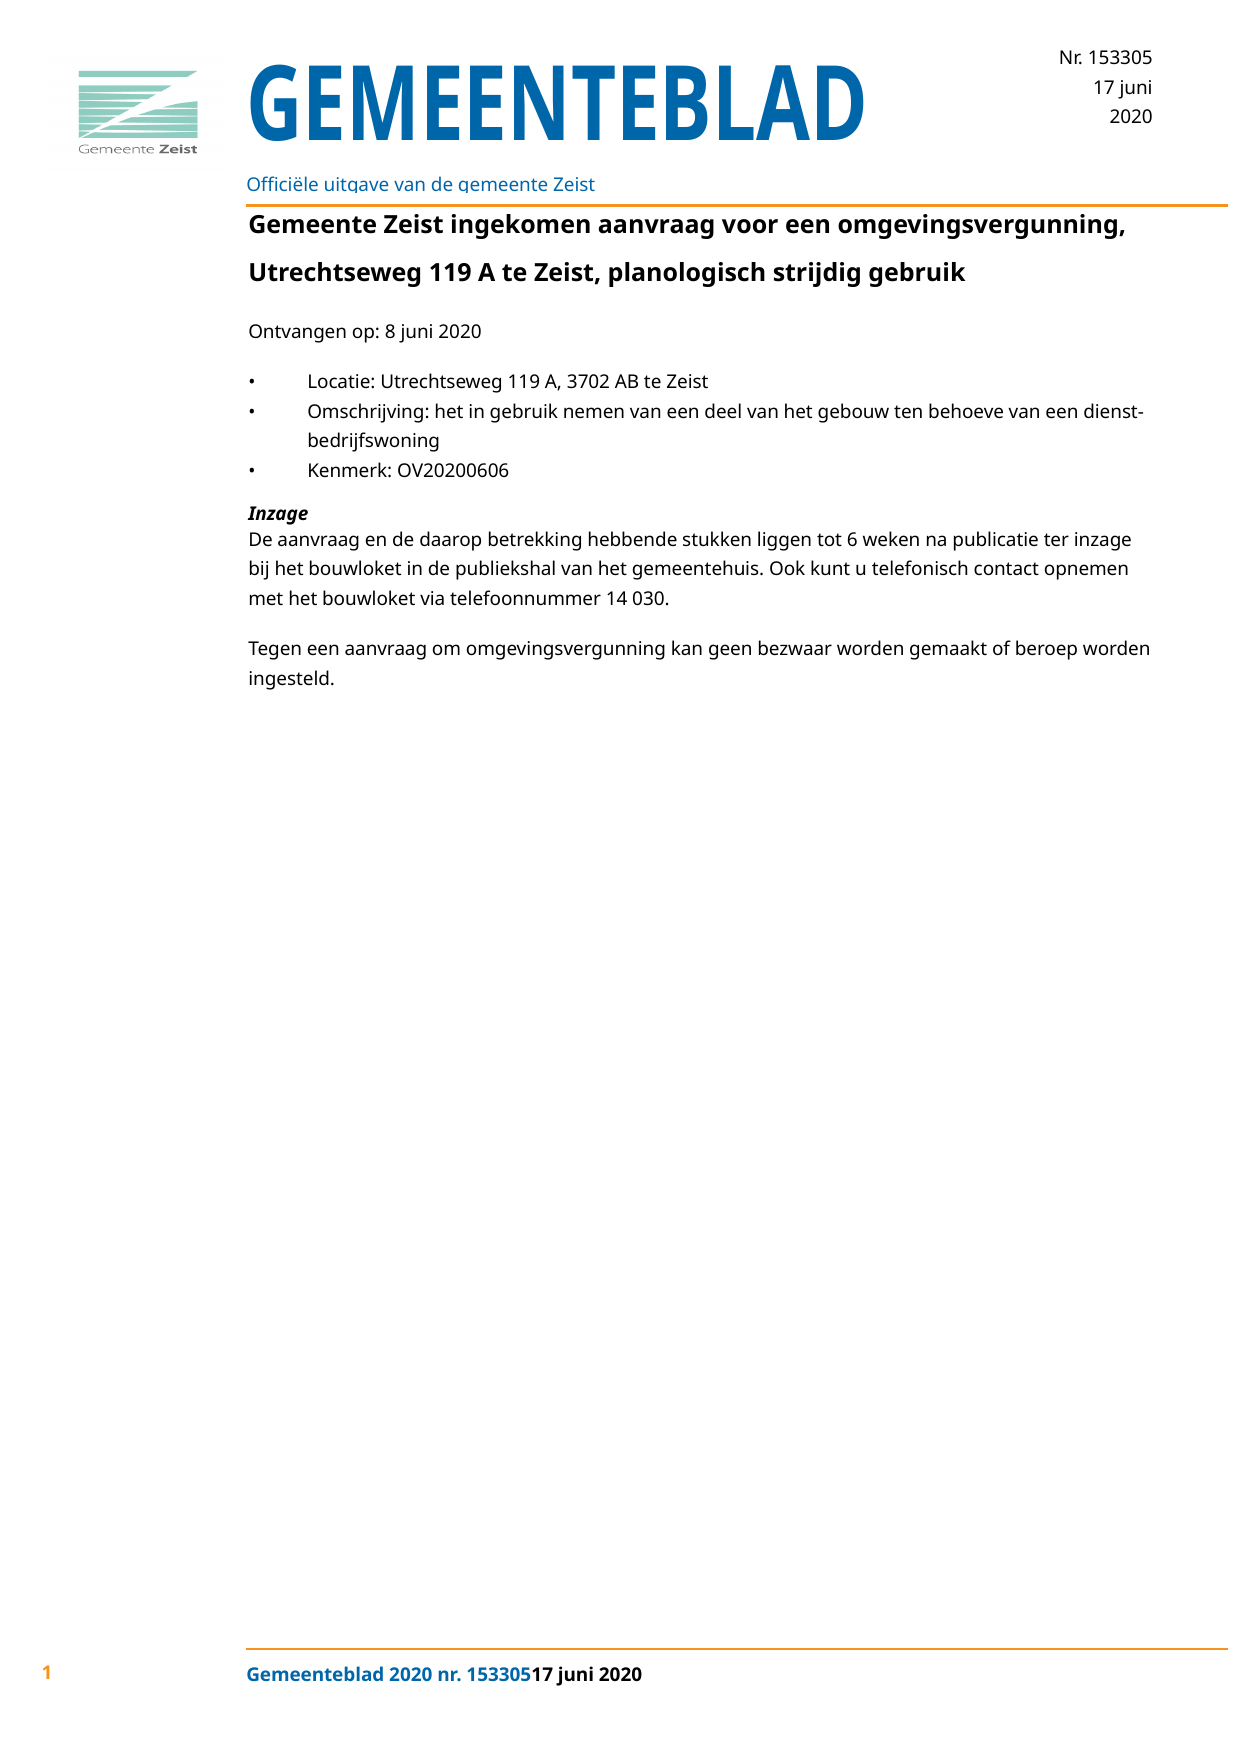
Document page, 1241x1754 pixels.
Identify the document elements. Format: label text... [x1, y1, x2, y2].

text Ontvangen op: 8 juni 2020 [248, 318, 1152, 344]
list Locatie: Utrechtseweg 119 A, 3702 AB te Zeist [248, 368, 1152, 394]
list Omschrijving: het in gebruik nemen van een deel van het gebouw ten behoeve van een dienst- bedrijfswoning [248, 398, 1152, 453]
text Inzage [248, 500, 1152, 526]
list Kenmerk: OV20200606 [248, 457, 1152, 483]
picture [41, 47, 231, 172]
text De aanvraag en de daarop betrekking hebbende stukken liggen tot 6 weken na publicatie ter inzage bij het bouwloket in de publiekshal van het gemeentehuis. Ook kunt u telefonisch contact opnemen met het bouwloket via telefoonnummer 14 030. [248, 526, 1152, 611]
text Tegen een aanvraag om omgevingsvergunning kan geen bezwaar worden gemaakt of beroep worden ingesteld. [248, 636, 1152, 691]
text Gemeente Zeist ingekomen aanvraag voor een omgevingsvergunning, Utrechtseweg 119 A te Zeist, planologisch strijdig gebruik [248, 207, 1152, 288]
